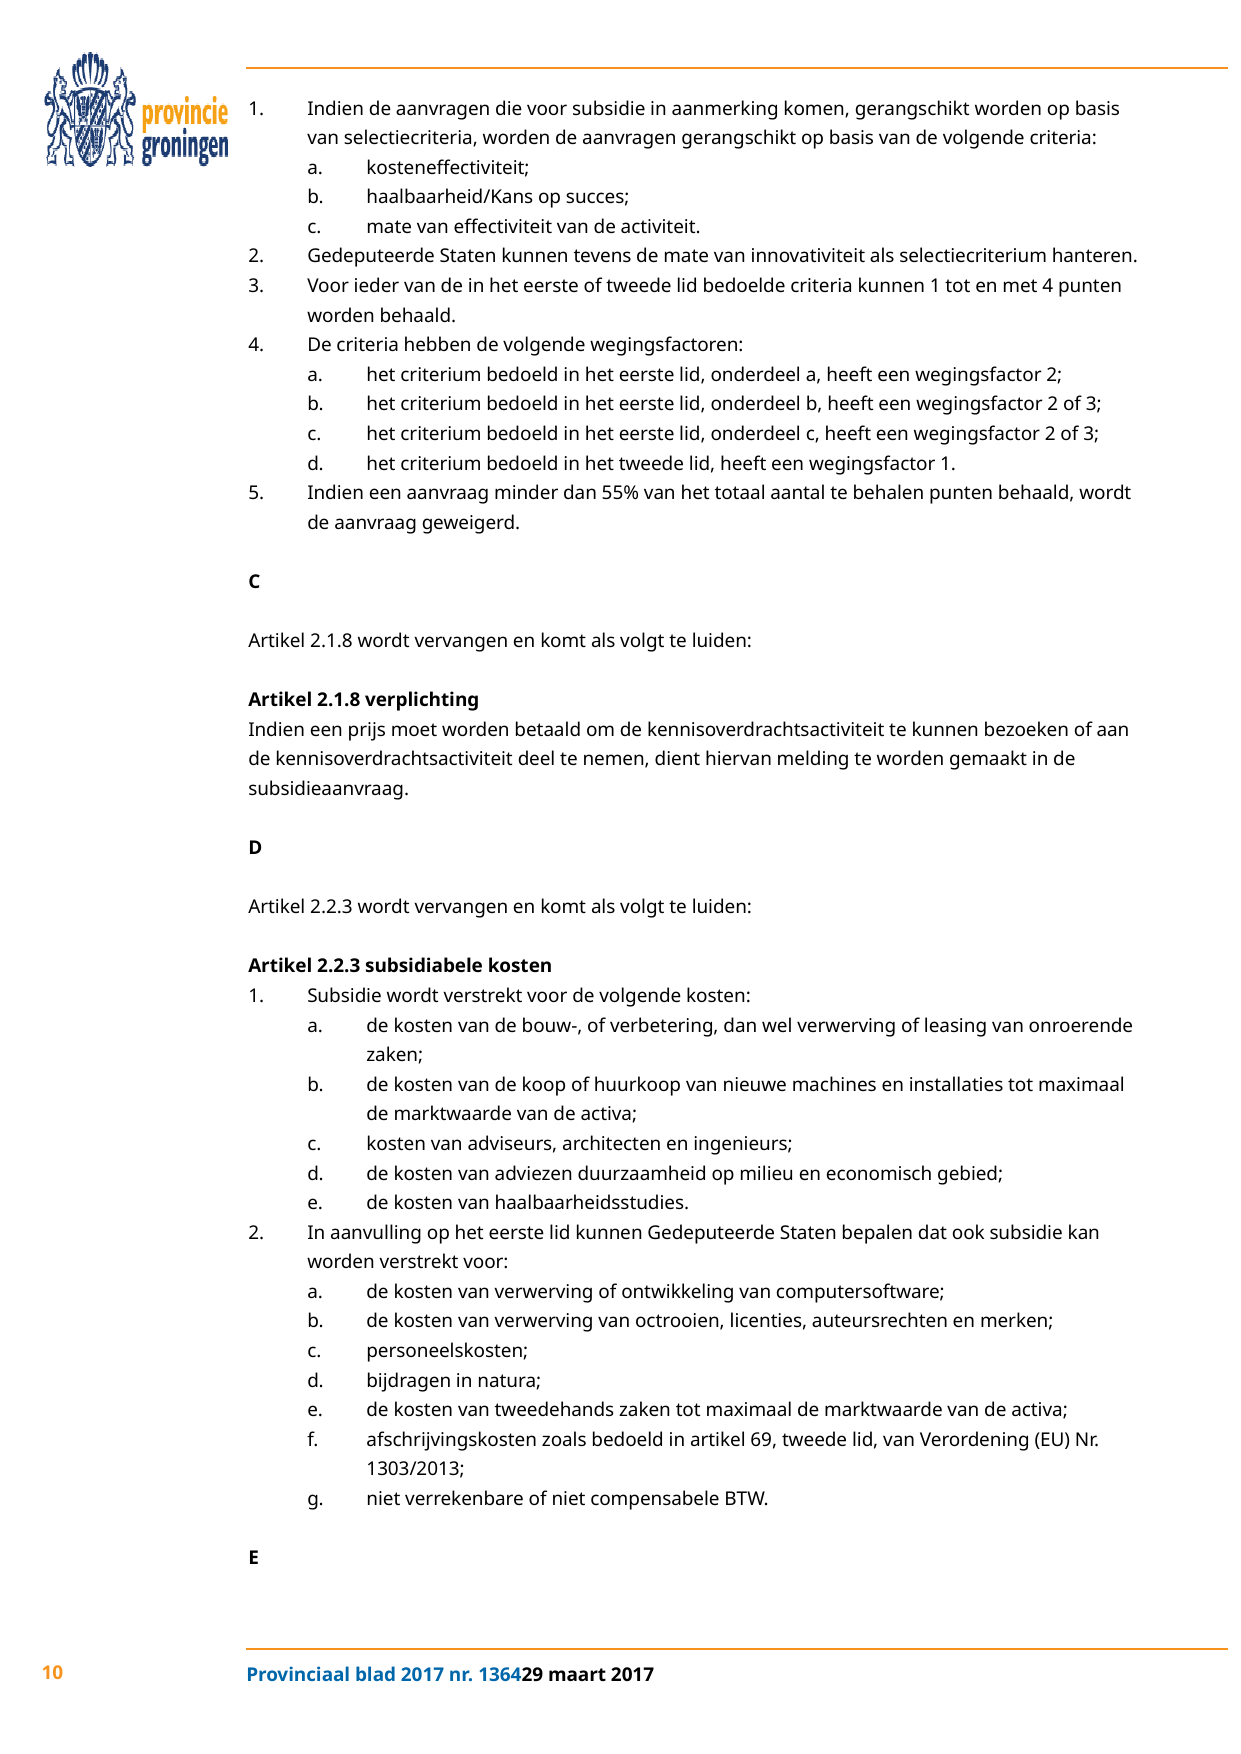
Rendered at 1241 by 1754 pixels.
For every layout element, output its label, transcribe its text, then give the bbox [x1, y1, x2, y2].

list bijdragen in natura; [307, 1367, 1152, 1393]
list niet verrekenbare of niet compensabele BTW. [307, 1485, 1152, 1511]
text Artikel 2.1.8 wordt vervangen en komt als volgt te luiden: [248, 627, 1152, 653]
text Artikel 2.2.3 wordt vervangen en komt als volgt te luiden: [248, 893, 1152, 919]
list Indien een aanvraag minder dan 55% van het totaal aantal te behalen punten behaald, wordt de aanvraag geweigerd. [248, 479, 1152, 535]
list De criteria hebben de volgende wegingsfactoren: [248, 331, 1152, 357]
list het criterium bedoeld in het eerste lid, onderdeel c, heeft een wegingsfactor 2 of 3; [307, 420, 1152, 446]
list de kosten van haalbaarheidsstudies. [307, 1189, 1152, 1215]
text Artikel 2.1.8 verplichting [248, 686, 1152, 712]
list Subsidie wordt verstrekt voor de volgende kosten: [248, 982, 1152, 1008]
list afschrijvingskosten zoals bedoeld in artikel 69, tweede lid, van Verordening (EU) Nr. 1303/2013; [307, 1426, 1152, 1481]
list het criterium bedoeld in het tweede lid, heeft een wegingsfactor 1. [307, 450, 1152, 476]
list de kosten van de koop of huurkoop van nieuwe machines en installaties tot maximaal de marktwaarde van de activa; [307, 1071, 1152, 1126]
list personeelskosten; [307, 1337, 1152, 1363]
text Artikel 2.2.3 subsidiabele kosten [248, 953, 1152, 978]
text E [248, 1544, 1152, 1570]
list Indien de aanvragen die voor subsidie in aanmerking komen, gerangschikt worden op basis van selectiecriteria, worden de aanvragen gerangschikt op basis van de volgende criteria: [248, 95, 1152, 150]
list In aanvulling op het eerste lid kunnen Gedeputeerde Staten bepalen dat ook subsidie kan worden verstrekt voor: [248, 1219, 1152, 1274]
list het criterium bedoeld in het eerste lid, onderdeel b, heeft een wegingsfactor 2 of 3; [307, 391, 1152, 416]
list kosten van adviseurs, architecten en ingenieurs; [307, 1130, 1152, 1156]
list het criterium bedoeld in het eerste lid, onderdeel a, heeft een wegingsfactor 2; [307, 361, 1152, 387]
picture [41, 47, 231, 172]
list mate van effectiviteit van de activiteit. [307, 213, 1152, 239]
text C [248, 568, 1152, 594]
list haalbaarheid/Kans op succes; [307, 183, 1152, 209]
list de kosten van verwerving van octrooien, licenties, auteursrechten en merken; [307, 1308, 1152, 1333]
list Voor ieder van de in het eerste of tweede lid bedoelde criteria kunnen 1 tot en met 4 punten worden behaald. [248, 272, 1152, 328]
list Gedeputeerde Staten kunnen tevens de mate van innovativiteit als selectiecriterium hanteren. [248, 243, 1152, 268]
list de kosten van adviezen duurzaamheid op milieu en economisch gebied; [307, 1160, 1152, 1186]
list de kosten van verwerving of ontwikkeling van computersoftware; [307, 1278, 1152, 1304]
list de kosten van de bouw-, of verbetering, dan wel verwerving of leasing van onroerende zaken; [307, 1012, 1152, 1067]
list de kosten van tweedehands zaken tot maximaal de marktwaarde van de activa; [307, 1396, 1152, 1422]
text D [248, 834, 1152, 860]
text Indien een prijs moet worden betaald om de kennisoverdrachtsactiviteit te kunnen bezoeken of aan de kennisoverdrachtsactiviteit deel te nemen, dient hiervan melding te worden gemaakt in de subsidieaanvraag. [248, 716, 1152, 801]
list kosteneffectiviteit; [307, 154, 1152, 180]
